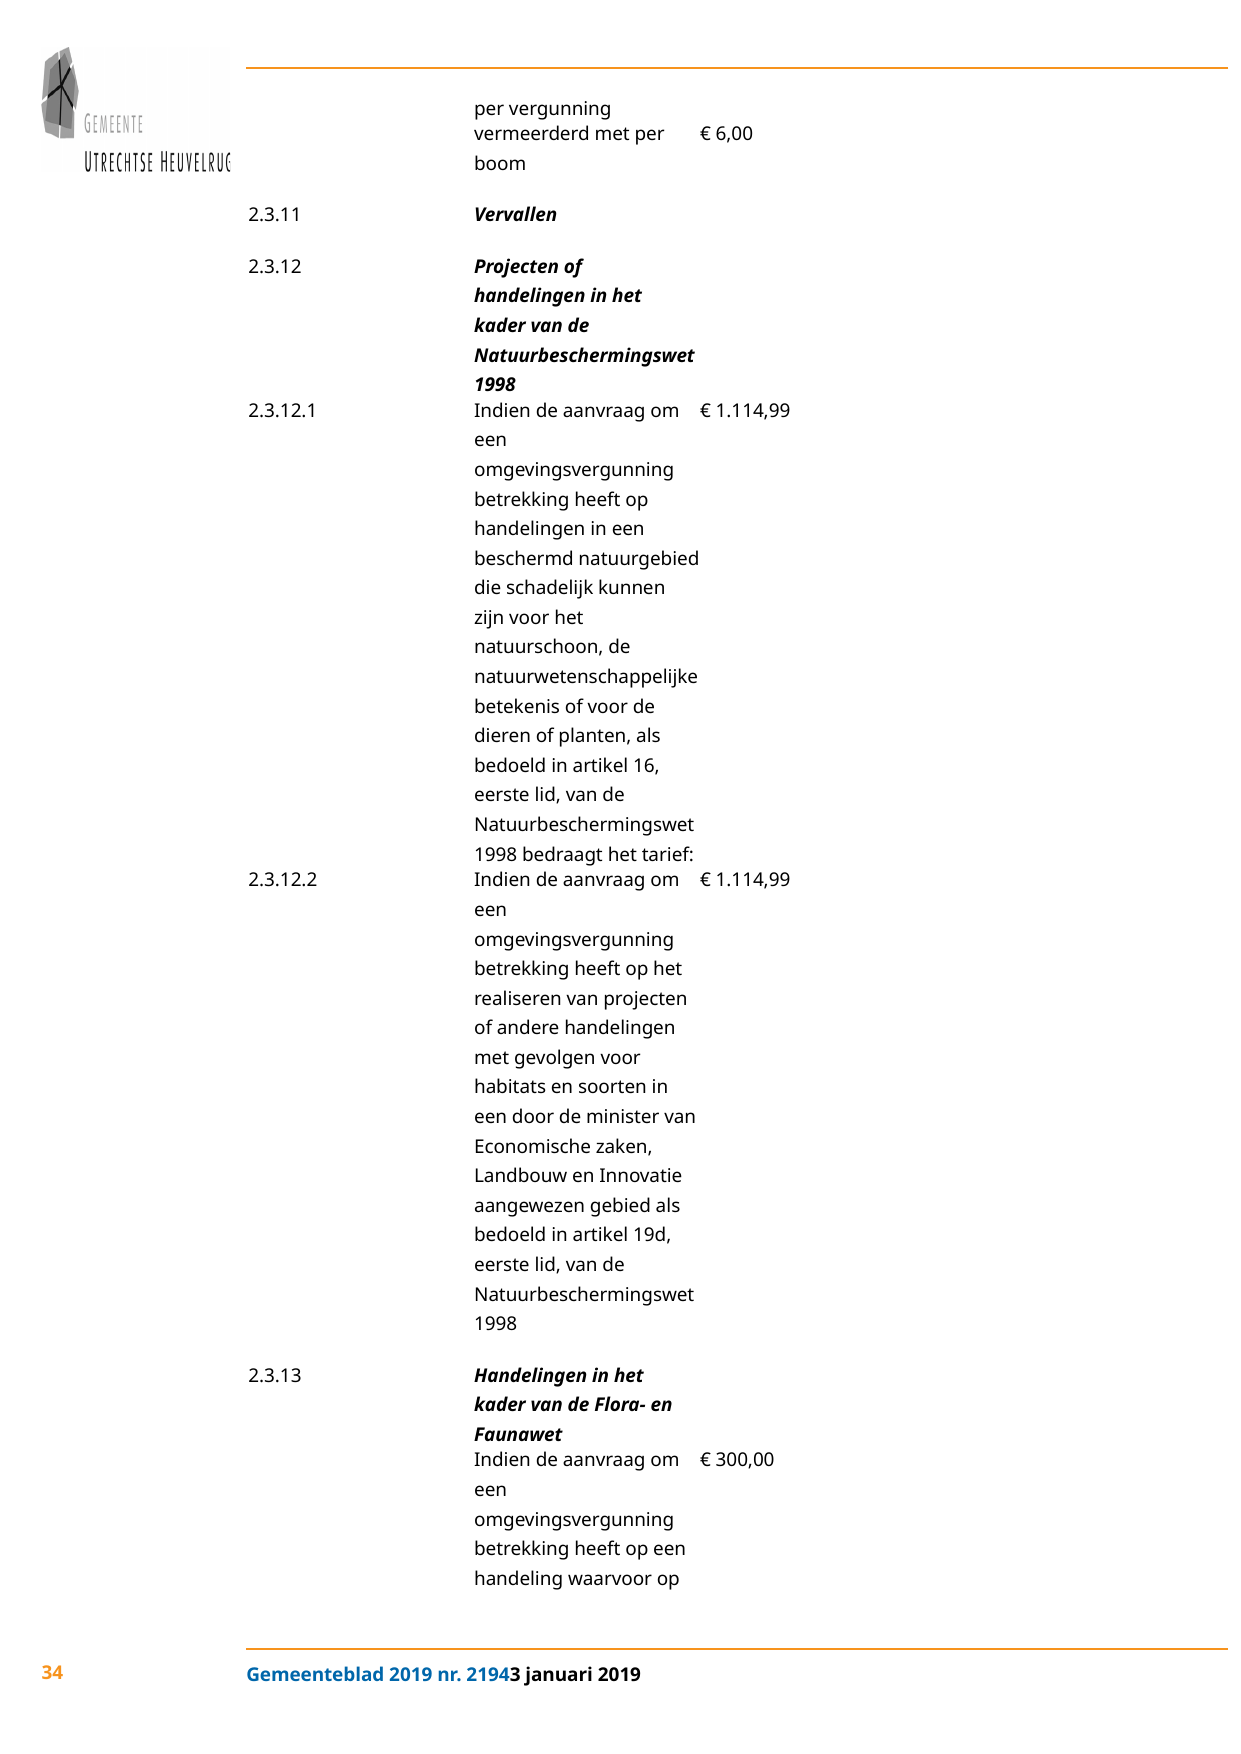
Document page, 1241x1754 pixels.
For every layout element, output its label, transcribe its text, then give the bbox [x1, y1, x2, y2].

table_cell Vervallen [474, 202, 700, 227]
table_cell [700, 1336, 926, 1362]
table_cell [700, 95, 926, 121]
table_cell [248, 176, 474, 202]
table_cell Indien de aanvraag om een omgevingsvergunning betrekking heeft op een handeling waarvoor op [474, 1447, 700, 1591]
table_cell Projecten of handelingen in het kader van de Natuurbeschermingswet 1998 [474, 253, 700, 397]
table_cell Indien de aanvraag om een omgevingsvergunning betrekking heeft op handelingen in een beschermd natuurgebied die schadelijk kunnen zijn voor het natuurschoon, de natuurwetenschappelijke betekenis of voor de dieren of planten, als bedoeld in artikel 16, eerste lid, van de Natuurbeschermingswet 1998 bedraagt het tarief: [474, 397, 700, 867]
table_cell € 1.114,99 [700, 867, 926, 1336]
table_cell [248, 121, 474, 176]
table_cell [700, 1362, 926, 1447]
picture [41, 47, 231, 172]
table_cell € 6,00 [700, 121, 926, 176]
table_cell Indien de aanvraag om een omgevingsvergunning betrekking heeft op het realiseren van projecten of andere handelingen met gevolgen voor habitats en soorten in een door de minister van Economische zaken, Landbouw en Innovatie aangewezen gebied als bedoeld in artikel 19d, eerste lid, van de Natuurbeschermingswet 1998 [474, 867, 700, 1336]
table_cell 2.3.12 [248, 253, 474, 397]
table_cell [700, 176, 926, 202]
table_cell [248, 95, 474, 121]
table_cell [474, 227, 700, 253]
table_cell 2.3.12.2 [248, 867, 474, 1336]
table_cell € 300,00 [700, 1447, 926, 1591]
table_cell [248, 227, 474, 253]
table_cell per vergunning [474, 95, 700, 121]
table_cell 2.3.11 [248, 202, 474, 227]
table_cell [474, 176, 700, 202]
table_cell Handelingen in het kader van de Flora- en Faunawet [474, 1362, 700, 1447]
table_cell [248, 1447, 474, 1591]
table_cell 2.3.13 [248, 1362, 474, 1447]
table_cell vermeerderd met per boom [474, 121, 700, 176]
table_cell [474, 1336, 700, 1362]
table_cell [700, 227, 926, 253]
table_cell € 1.114,99 [700, 397, 926, 867]
table_cell [248, 1336, 474, 1362]
table_cell [700, 253, 926, 397]
table_cell 2.3.12.1 [248, 397, 474, 867]
table_cell [700, 202, 926, 227]
